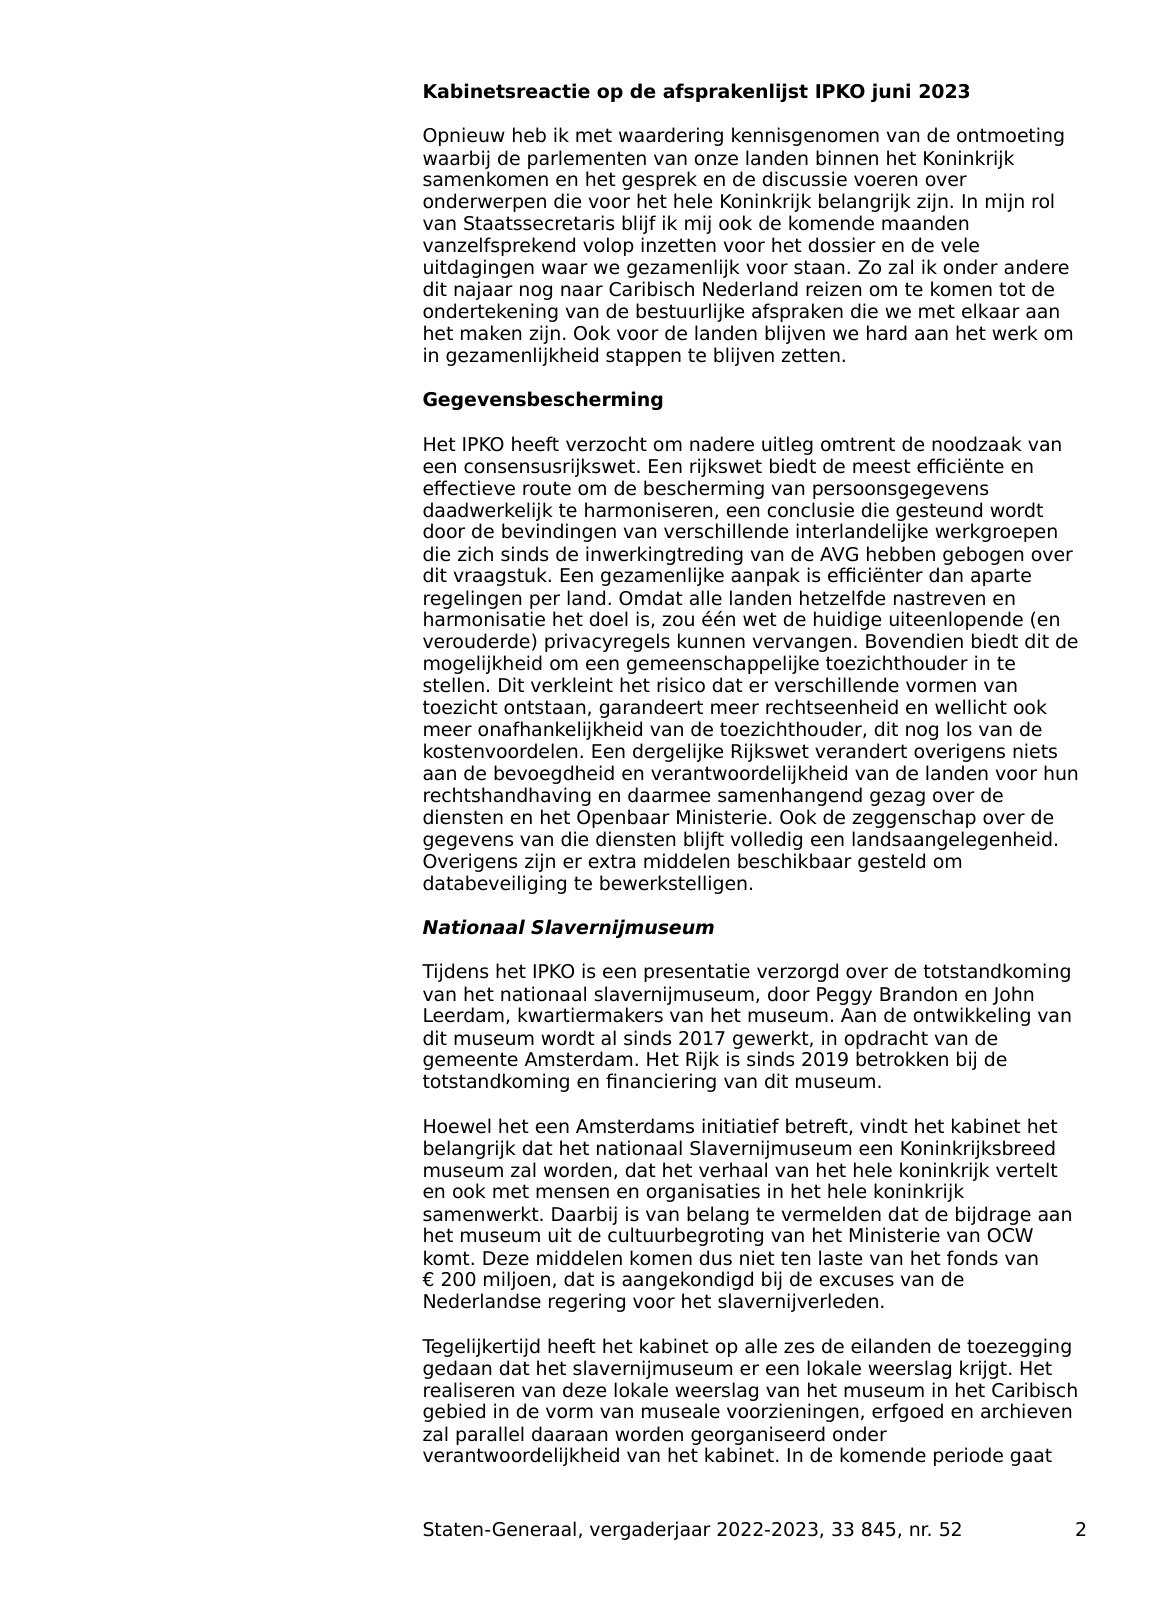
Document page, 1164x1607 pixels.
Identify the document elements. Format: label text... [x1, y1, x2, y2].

subtitle Nationaal Slavernijmuseum [422, 917, 1087, 939]
text Het IPKO heeft verzocht om nadere uitleg omtrent de noodzaak van een consensusrijkswet. Een rijkswet biedt de meest efficiënte en effectieve route om de bescherming van persoonsgegevens daadwerkelijk te harmoniseren, een conclusie die gesteund wordt door de bevindingen van verschillende interlandelijke werkgroepen die zich sinds de inwerkingtreding van de AVG hebben gebogen over dit vraagstuk. Een gezamenlijke aanpak is efficiënter dan aparte regelingen per land. Omdat alle landen hetzelfde nastreven en harmonisatie het doel is, zou één wet de huidige uiteenlopende (en verouderde) privacyregels kunnen vervangen. Bovendien biedt dit de mogelijkheid om een gemeenschappelijke toezichthouder in te stellen. Dit verkleint het risico dat er verschillende vormen van toezicht ontstaan, garandeert meer rechtseenheid en wellicht ook meer onafhankelijkheid van de toezichthouder, dit nog los van de kostenvoordelen. Een dergelijke Rijkswet verandert overigens niets aan de bevoegdheid en verantwoordelijkheid van de landen voor hun rechtshandhaving en daarmee samenhangend gezag over de diensten en het Openbaar Ministerie. Ook de zeggenschap over de gegevens van die diensten blijft volledig een landsaangelegenheid. Overigens zijn er extra middelen beschikbaar gesteld om databeveiliging te bewerkstelligen. [422, 433, 1087, 895]
text Opnieuw heb ik met waardering kennisgenomen van de ontmoeting waarbij de parlementen van onze landen binnen het Koninkrijk samenkomen en het gesprek en de discussie voeren over onderwerpen die voor het hele Koninkrijk belangrijk zijn. In mijn rol van Staatssecretaris blijf ik mij ook de komende maanden vanzelfsprekend volop inzetten voor het dossier en de vele uitdagingen waar we gezamenlijk voor staan. Zo zal ik onder andere dit najaar nog naar Caribisch Nederland reizen om te komen tot de ondertekening van de bestuurlijke afspraken die we met elkaar aan het maken zijn. Ook voor de landen blijven we hard aan het werk om in gezamenlijkheid stappen te blijven zetten. [422, 125, 1087, 367]
text Tijdens het IPKO is een presentatie verzorgd over de totstandkoming van het nationaal slavernijmuseum, door Peggy Brandon en John Leerdam, kwartiermakers van het museum. Aan de ontwikkeling van dit museum wordt al sinds 2017 gewerkt, in opdracht van de gemeente Amsterdam. Het Rijk is sinds 2019 betrokken bij de totstandkoming en financiering van dit museum. [422, 961, 1087, 1093]
subtitle Kabinetsreactie op de afsprakenlijst IPKO juni 2023 [422, 81, 1087, 103]
text Hoewel het een Amsterdams initiatief betreft, vindt het kabinet het belangrijk dat het nationaal Slavernijmuseum een Koninkrijksbreed museum zal worden, dat het verhaal van het hele koninkrijk vertelt en ook met mensen en organisaties in het hele koninkrijk samenwerkt. Daarbij is van belang te vermelden dat de bijdrage aan het museum uit de cultuurbegroting van het Ministerie van OCW komt. Deze middelen komen dus niet ten laste van het fonds van € 200 miljoen, dat is aangekondigd bij de excuses van de Nederlandse regering voor het slavernijverleden. [422, 1116, 1087, 1313]
text Tegelijkertijd heeft het kabinet op alle zes de eilanden de toezegging gedaan dat het slavernijmuseum er een lokale weerslag krijgt. Het realiseren van deze lokale weerslag van het museum in het Caribisch gebied in de vorm van museale voorzieningen, erfgoed en archieven zal parallel daaraan worden georganiseerd onder verantwoordelijkheid van het kabinet. In de komende periode gaat [422, 1336, 1087, 1467]
subtitle Gegevensbescherming [422, 389, 1087, 411]
